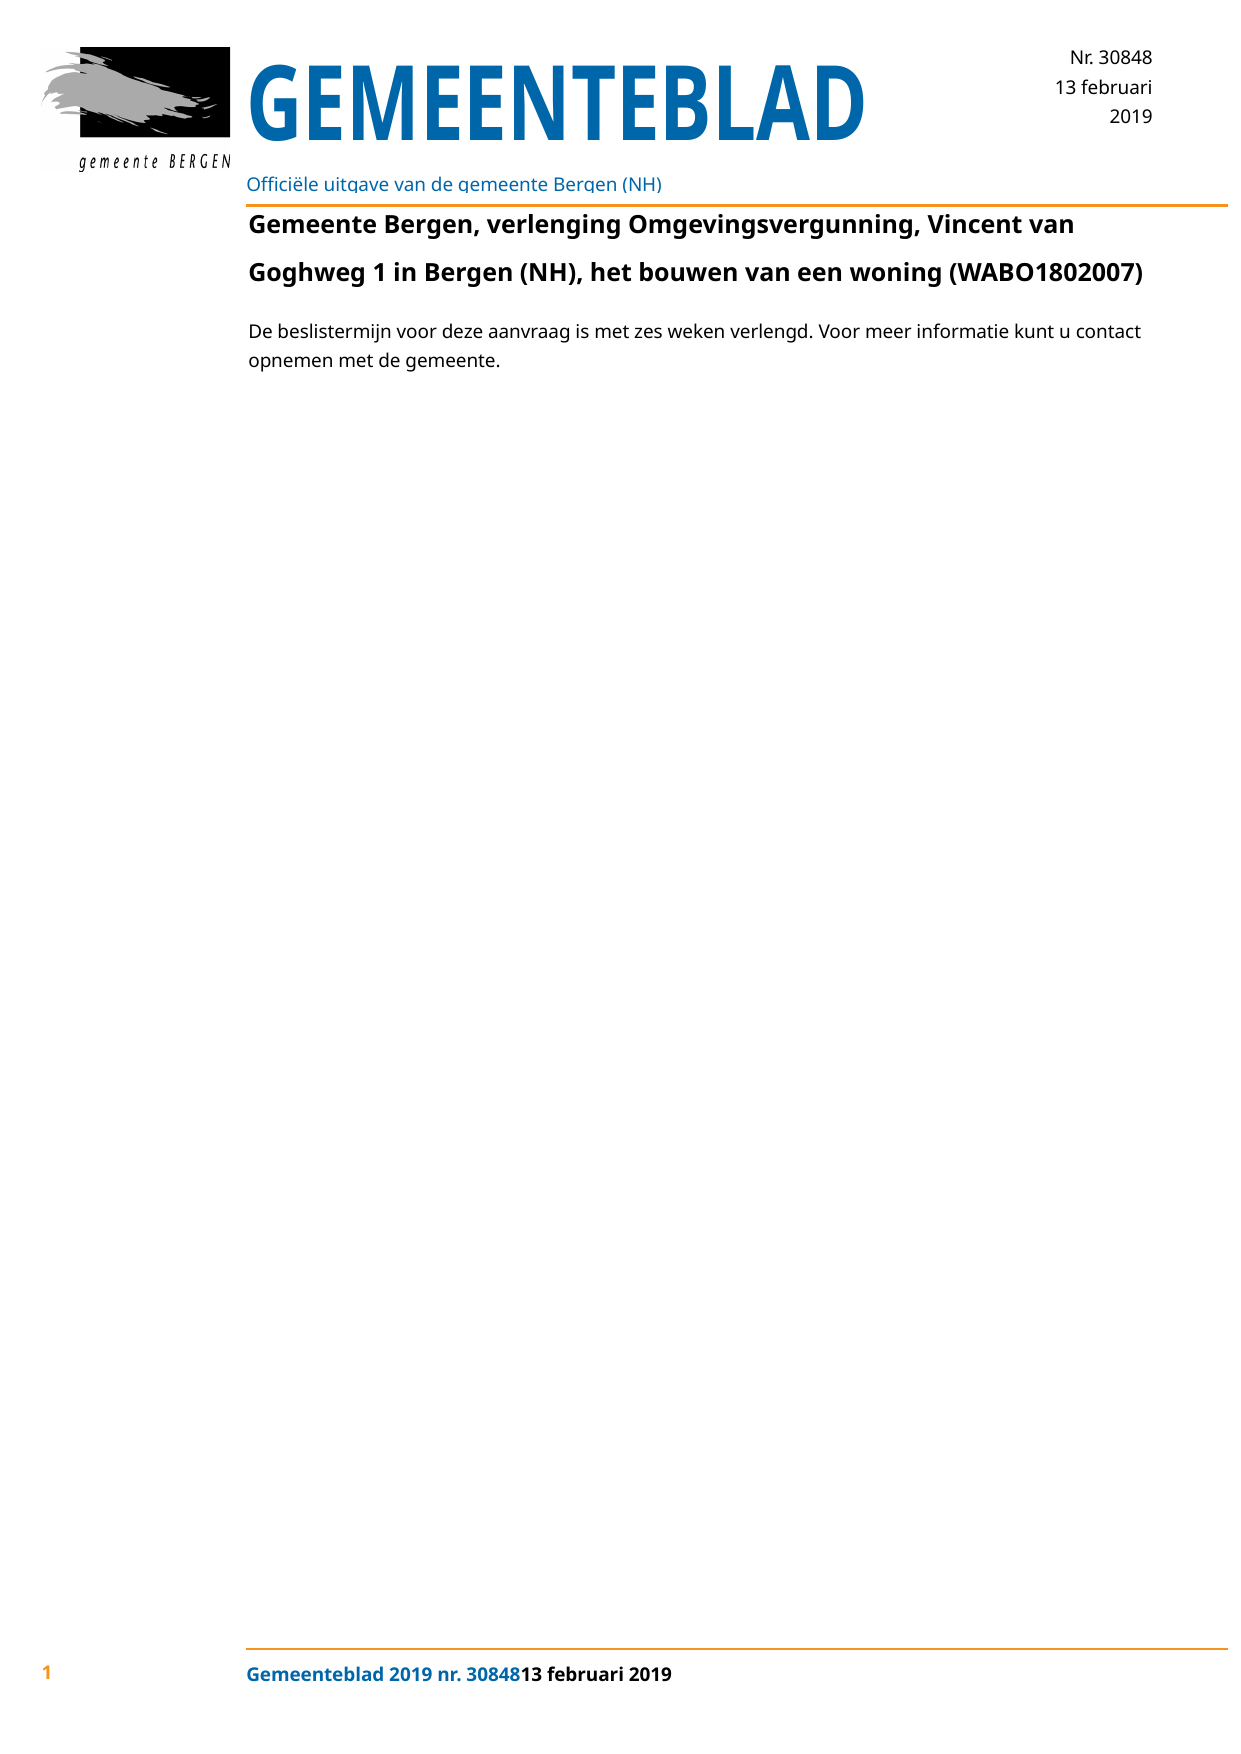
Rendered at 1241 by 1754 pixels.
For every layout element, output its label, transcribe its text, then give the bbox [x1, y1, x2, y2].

picture [41, 47, 231, 172]
text Gemeente Bergen, verlenging Omgevingsvergunning, Vincent van Goghweg 1 in Bergen (NH), het bouwen van een woning (WABO1802007) [248, 207, 1152, 288]
text De beslistermijn voor deze aanvraag is met zes weken verlengd. Voor meer informatie kunt u contact opnemen met de gemeente. [248, 318, 1152, 373]
